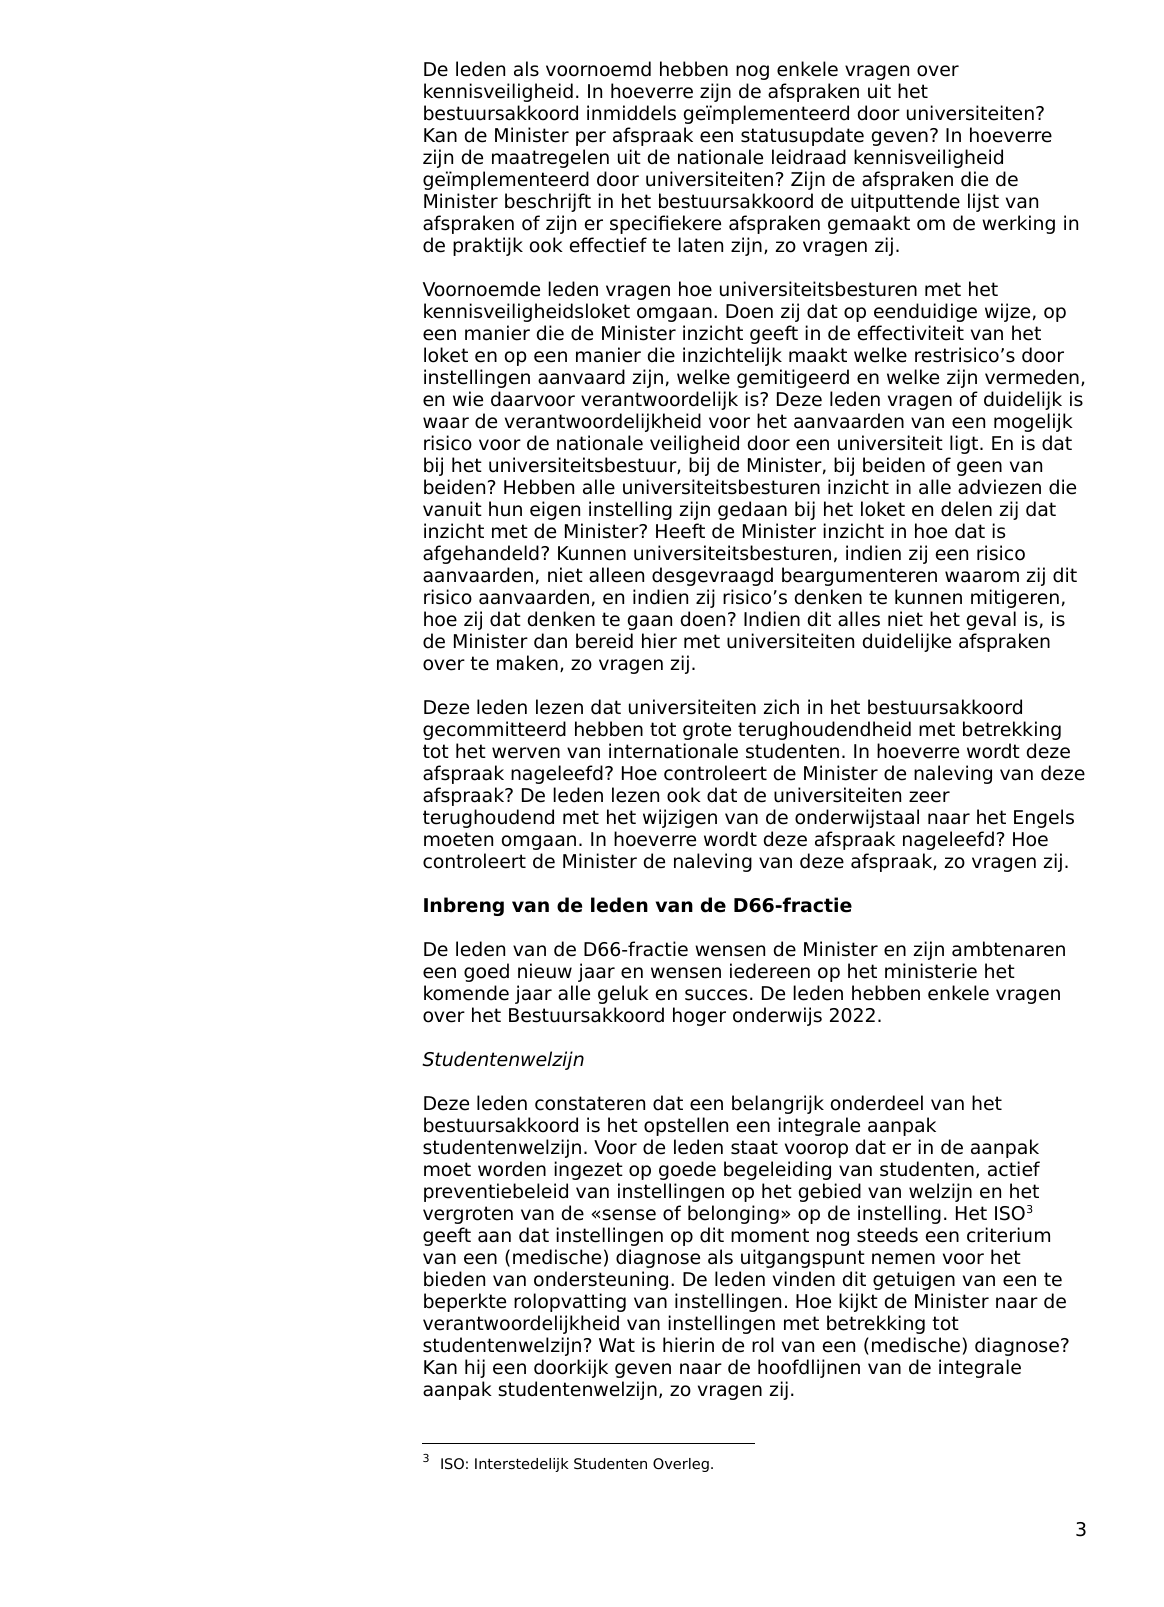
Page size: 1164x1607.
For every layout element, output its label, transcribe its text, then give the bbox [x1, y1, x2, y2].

text De leden als voornoemd hebben nog enkele vragen over kennisveiligheid. In hoeverre zijn de afspraken uit het bestuursakkoord inmiddels geïmplementeerd door universiteiten? Kan de Minister per afspraak een statusupdate geven? In hoeverre zijn de maatregelen uit de nationale leidraad kennisveiligheid geïmplementeerd door universiteiten? Zijn de afspraken die de Minister beschrijft in het bestuursakkoord de uitputtende lijst van afspraken of zijn er specifiekere afspraken gemaakt om de werking in de praktijk ook effectief te laten zijn, zo vragen zij. [422, 59, 1087, 257]
text ISO: Interstedelijk Studenten Overleg. [422, 1452, 1087, 1474]
text Deze leden lezen dat universiteiten zich in het bestuursakkoord gecommitteerd hebben tot grote terughoudendheid met betrekking tot het werven van internationale studenten. In hoeverre wordt deze afspraak nageleefd? Hoe controleert de Minister de naleving van deze afspraak? De leden lezen ook dat de universiteiten zeer terughoudend met het wijzigen van de onderwijstaal naar het Engels moeten omgaan. In hoeverre wordt deze afspraak nageleefd? Hoe controleert de Minister de naleving van deze afspraak, zo vragen zij. [422, 697, 1087, 873]
text Deze leden constateren dat een belangrijk onderdeel van het bestuursakkoord is het opstellen een integrale aanpak studentenwelzijn. Voor de leden staat voorop dat er in de aanpak moet worden ingezet op goede begeleiding van studenten, actief preventiebeleid van instellingen op het gebied van welzijn en het vergroten van de «sense of belonging» op de instelling. Het ISO geeft aan dat instellingen op dit moment nog steeds een criterium van een (medische) diagnose als uitgangspunt nemen voor het bieden van ondersteuning. De leden vinden dit getuigen van een te beperkte rolopvatting van instellingen. Hoe kijkt de Minister naar de verantwoordelijkheid van instellingen met betrekking tot studentenwelzijn? Wat is hierin de rol van een (medische) diagnose? Kan hij een doorkijk geven naar de hoofdlijnen van de integrale aanpak studentenwelzijn, zo vragen zij. [422, 1093, 1087, 1401]
text Voornoemde leden vragen hoe universiteitsbesturen met het kennisveiligheidsloket omgaan. Doen zij dat op eenduidige wijze, op een manier die de Minister inzicht geeft in de effectiviteit van het loket en op een manier die inzichtelijk maakt welke restrisico’s door instellingen aanvaard zijn, welke gemitigeerd en welke zijn vermeden, en wie daarvoor verantwoordelijk is? Deze leden vragen of duidelijk is waar de verantwoordelijkheid voor het aanvaarden van een mogelijk risico voor de nationale veiligheid door een universiteit ligt. En is dat bij het universiteitsbestuur, bij de Minister, bij beiden of geen van beiden? Hebben alle universiteitsbesturen inzicht in alle adviezen die vanuit hun eigen instelling zijn gedaan bij het loket en delen zij dat inzicht met de Minister? Heeft de Minister inzicht in hoe dat is afgehandeld? Kunnen universiteitsbesturen, indien zij een risico aanvaarden, niet alleen desgevraagd beargumenteren waarom zij dit risico aanvaarden, en indien zij risico’s denken te kunnen mitigeren, hoe zij dat denken te gaan doen? Indien dit alles niet het geval is, is de Minister dan bereid hier met universiteiten duidelijke afspraken over te maken, zo vragen zij. [422, 279, 1087, 675]
subtitle Studentenwelzijn [422, 1049, 1087, 1071]
text De leden van de D66-fractie wensen de Minister en zijn ambtenaren een goed nieuw jaar en wensen iedereen op het ministerie het komende jaar alle geluk en succes. De leden hebben enkele vragen over het Bestuursakkoord hoger onderwijs 2022. [422, 939, 1087, 1027]
text Inbreng van de leden van de D66-fractie [422, 895, 1087, 917]
